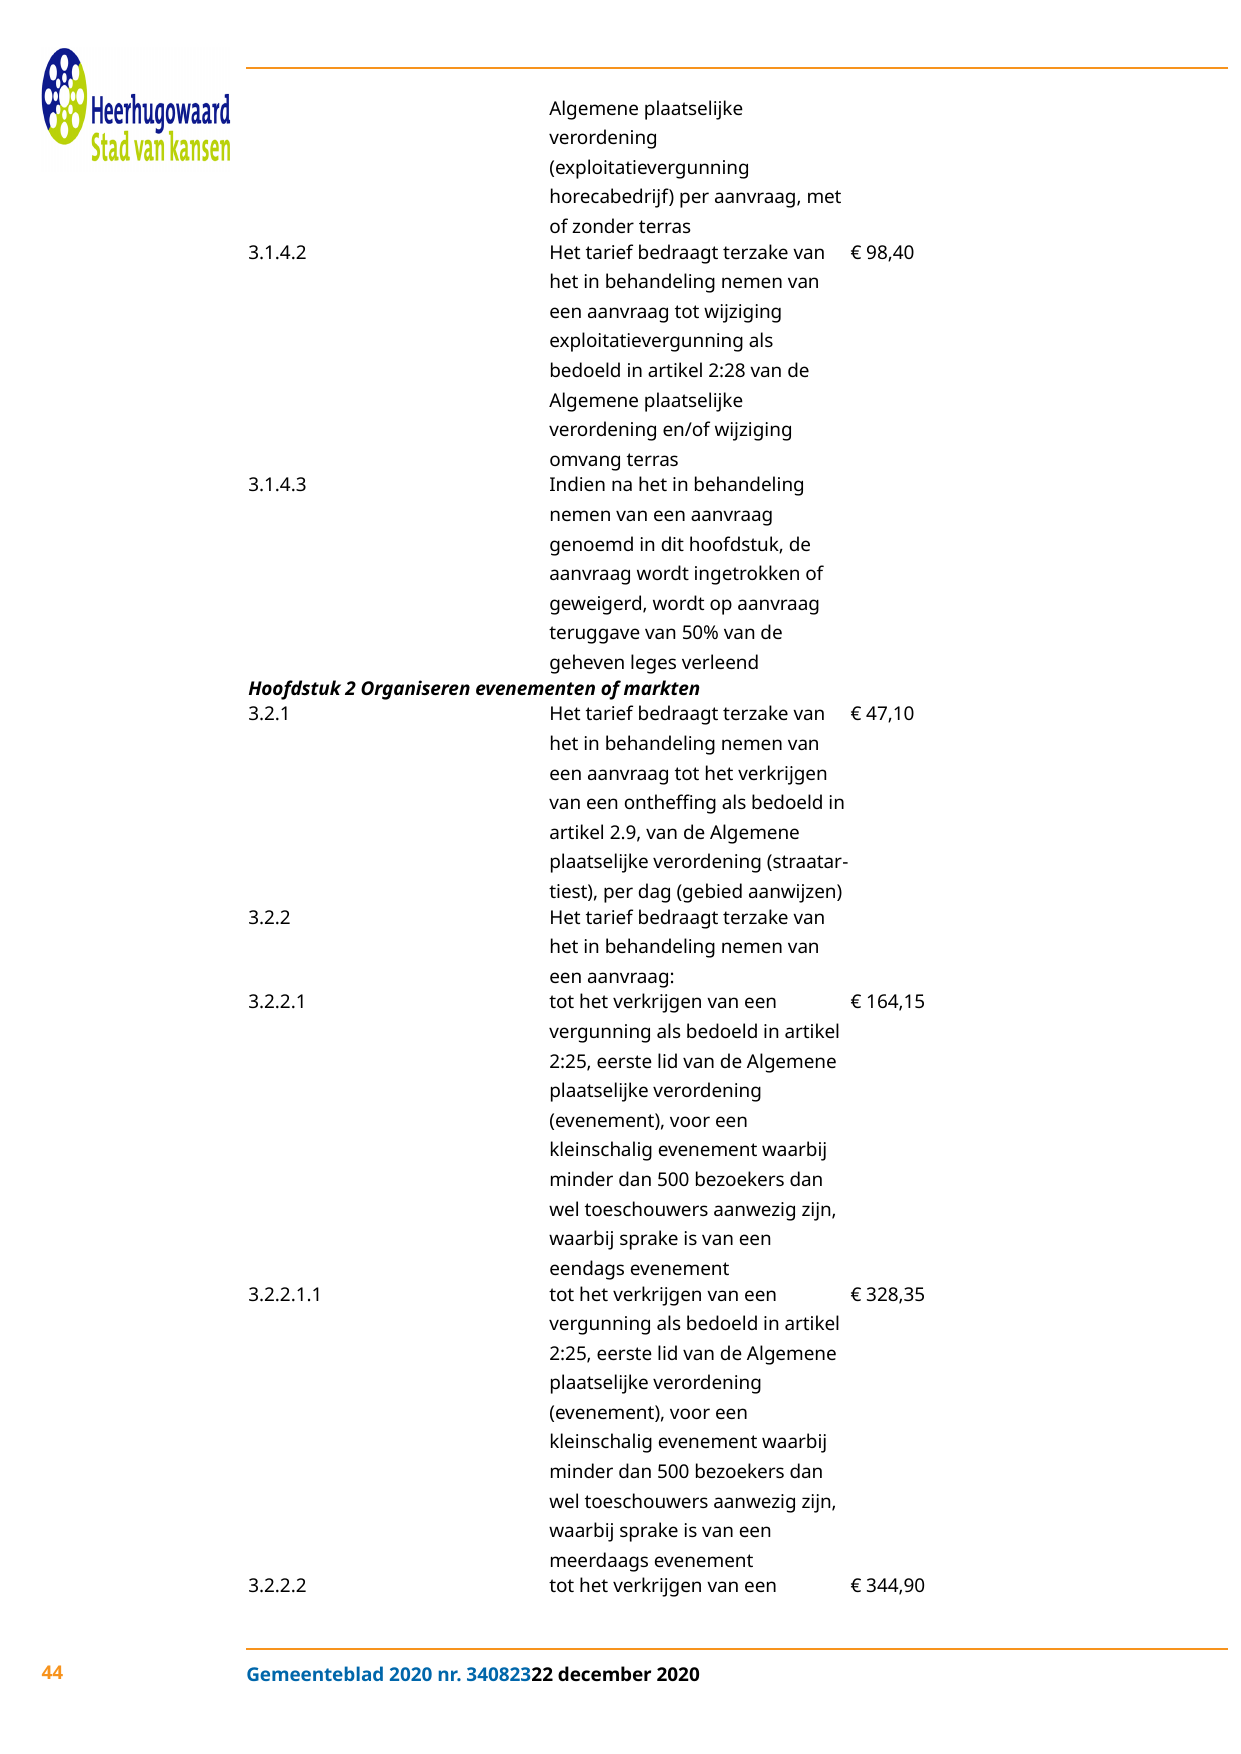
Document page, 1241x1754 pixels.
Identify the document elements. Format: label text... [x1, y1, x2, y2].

picture [41, 47, 231, 172]
table_cell € 98,40 [850, 239, 1152, 472]
table_cell tot het verkrijgen van een vergunning als bedoeld in artikel 2:25, eerste lid van de Algemene plaatselijke verordening (evenement), voor een kleinschalig evenement waarbij minder dan 500 bezoekers dan wel toeschouwers aanwezig zijn, waarbij sprake is van een meerdaags evenement [549, 1281, 850, 1573]
table_cell 3.2.2.2 [248, 1573, 549, 1598]
table_cell 3.2.2.1.1 [248, 1281, 549, 1573]
table_cell € 328,35 [850, 1281, 1152, 1573]
table_cell € 164,15 [850, 989, 1152, 1281]
table_cell tot het verkrijgen van een [549, 1573, 850, 1598]
table_cell [850, 904, 1152, 989]
table_cell Algemene plaatselijke verordening (exploitatievergunning horecabedrijf) per aanvraag, met of zonder terras [549, 95, 850, 239]
table_cell Het tarief bedraagt terzake van het in behandeling nemen van een aanvraag tot het verkrijgen van een ontheffing als bedoeld in artikel 2.9, van de Algemene plaatselijke verordening (straatar­tiest), per dag (gebied aanwijzen) [549, 701, 850, 904]
table_cell 3.1.4.3 [248, 472, 549, 675]
table_cell Hoofdstuk 2 Organiseren evenementen of markten [248, 675, 1152, 701]
table_cell 3.1.4.2 [248, 239, 549, 472]
table_cell 3.2.2.1 [248, 989, 549, 1281]
table_cell [248, 95, 549, 239]
table_cell 3.2.1 [248, 701, 549, 904]
table_cell Indien na het in behandeling nemen van een aanvraag genoemd in dit hoofdstuk, de aanvraag wordt ingetrokken of geweigerd, wordt op aanvraag teruggave van 50% van de geheven leges verleend [549, 472, 850, 675]
table_cell Het tarief bedraagt terzake van het in behandeling nemen van een aanvraag tot wijziging exploitatievergunning als bedoeld in artikel 2:28 van de Algemene plaatselijke verordening en/of wijziging omvang terras [549, 239, 850, 472]
table_cell [850, 472, 1152, 675]
table_cell tot het verkrijgen van een vergunning als bedoeld in artikel 2:25, eerste lid van de Algemene plaatselijke verordening (evenement), voor een kleinschalig evenement waarbij minder dan 500 bezoekers dan wel toeschouwers aanwezig zijn, waarbij sprake is van een eendags evenement [549, 989, 850, 1281]
table_cell € 344,90 [850, 1573, 1152, 1598]
table_cell € 47,10 [850, 701, 1152, 904]
table_cell [850, 95, 1152, 239]
table_cell Het tarief bedraagt terzake van het in behandeling nemen van een aanvraag: [549, 904, 850, 989]
table_cell 3.2.2 [248, 904, 549, 989]
